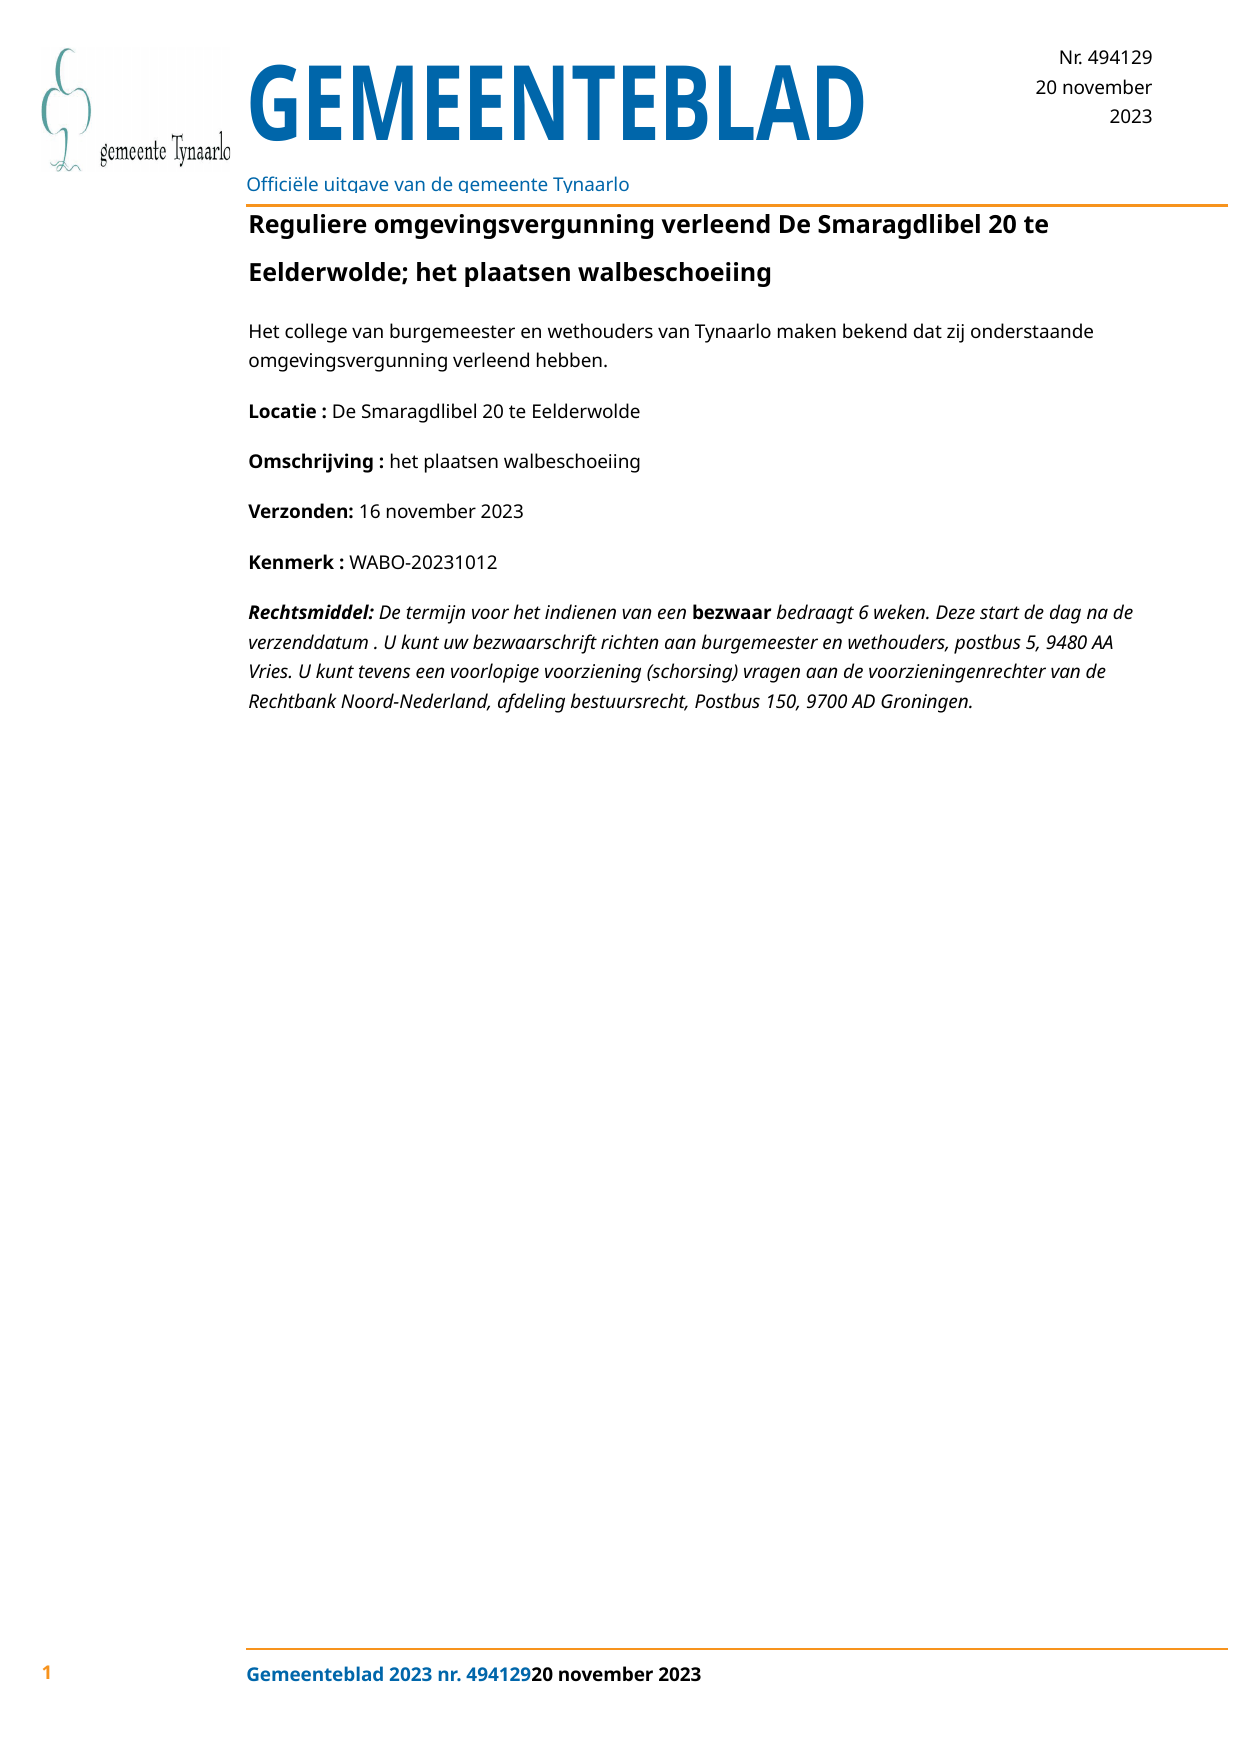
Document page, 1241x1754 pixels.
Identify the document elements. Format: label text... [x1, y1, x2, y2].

text Verzonden: 16 november 2023 [248, 499, 1152, 524]
text Rechtsmiddel: De termijn voor het indienen van een bezwaar bedraagt 6 weken. Deze start de dag na de verzenddatum . U kunt uw bezwaarschrift richten aan burgemeester en wethouders, postbus 5, 9480 AA Vries. U kunt tevens een voorlopige voorziening (schorsing) vragen aan de voorzieningenrechter van de Rechtbank Noord-Nederland, afdeling bestuursrecht, Postbus 150, 9700 AD Groningen. [248, 599, 1152, 714]
text Reguliere omgevingsvergunning verleend De Smaragdlibel 20 te Eelderwolde; het plaatsen walbeschoeiing [248, 207, 1152, 288]
text Het college van burgemeester en wethouders van Tynaarlo maken bekend dat zij onderstaande omgevingsvergunning verleend hebben. [248, 318, 1152, 373]
text Omschrijving : het plaatsen walbeschoeiing [248, 448, 1152, 474]
picture [41, 47, 231, 172]
text Kenmerk : WABO-20231012 [248, 549, 1152, 575]
text Locatie : De Smaragdlibel 20 te Eelderwolde [248, 398, 1152, 424]
